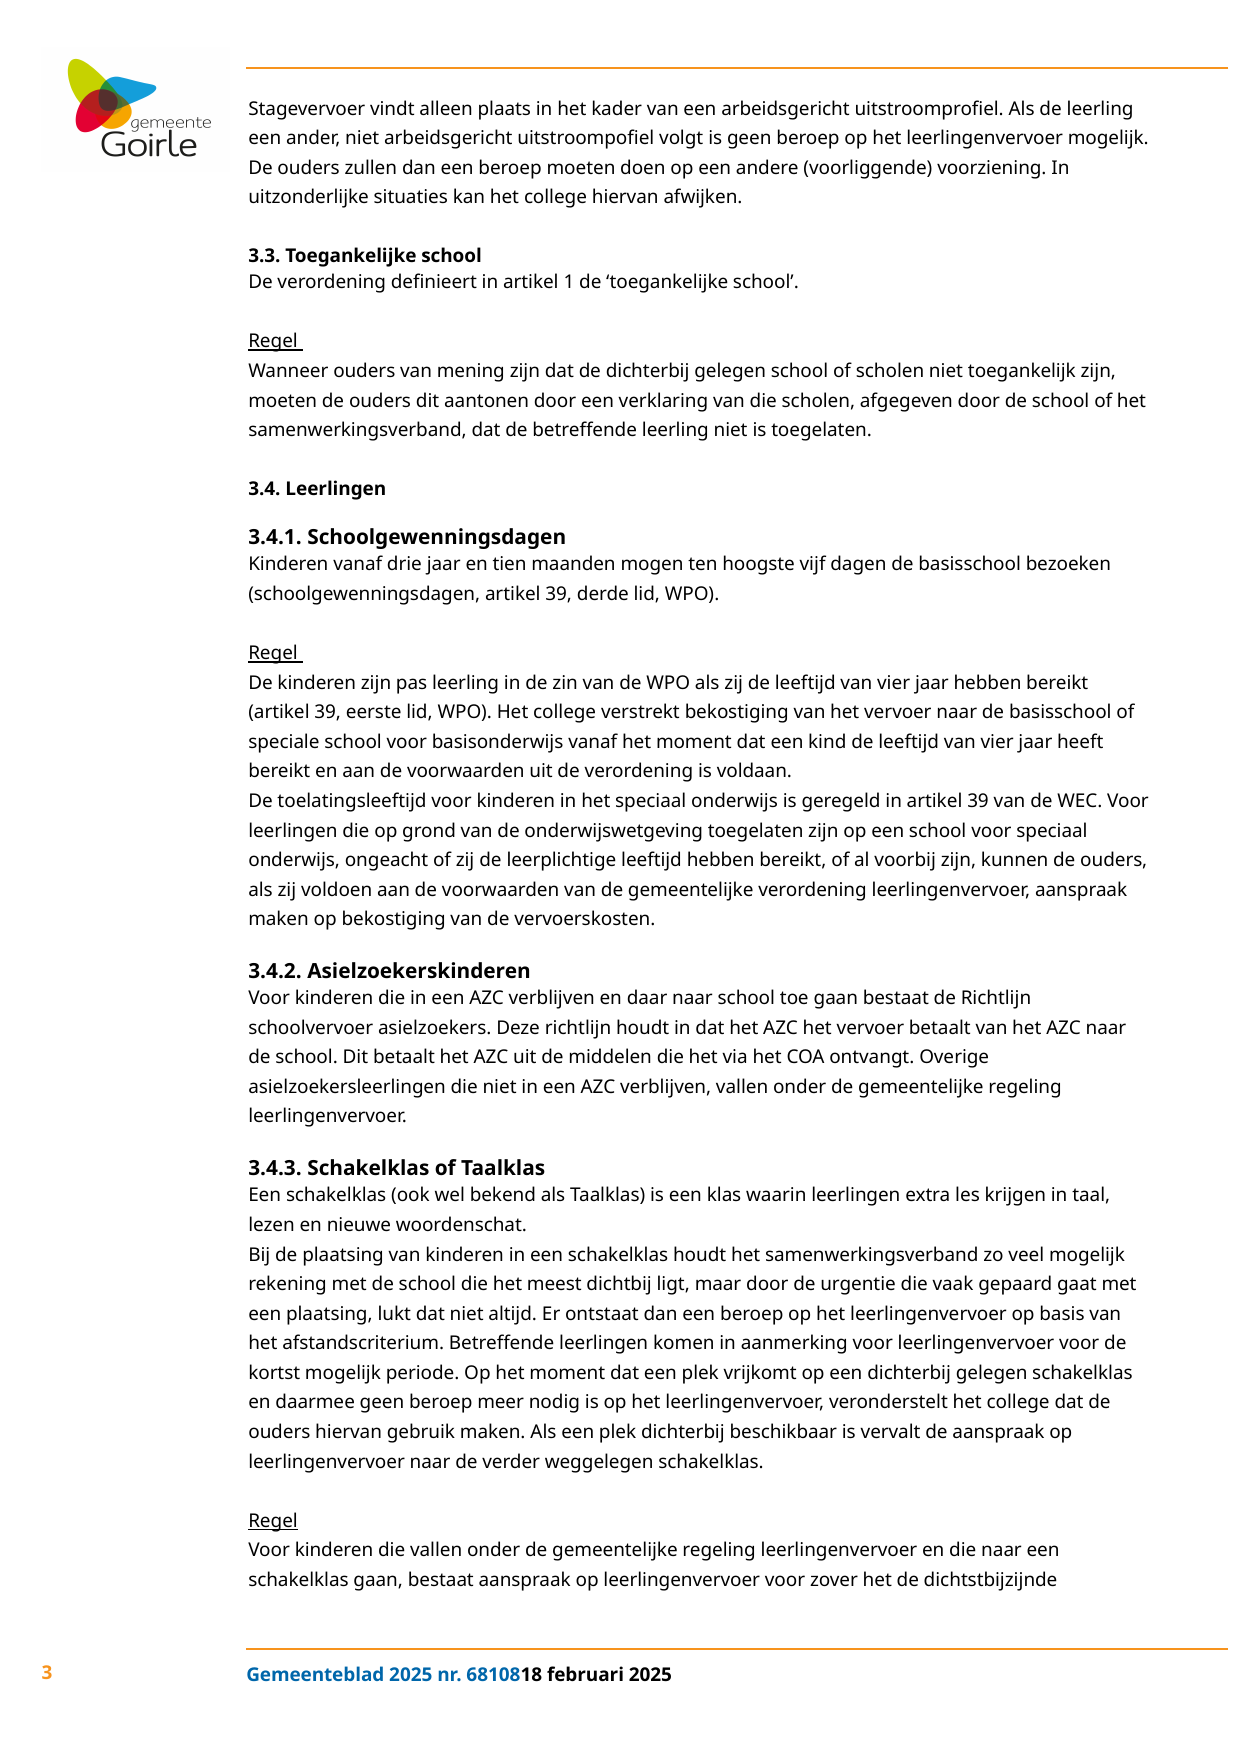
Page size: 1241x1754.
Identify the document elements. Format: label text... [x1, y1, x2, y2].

text en daarmee geen beroep meer nodig is op het leerlingenvervoer, veronderstelt het college dat de ouders hiervan gebruik maken. Als een plek dichterbij beschikbaar is vervalt de aanspraak op leerlingenvervoer naar de verder weggelegen schakelklas. [248, 1389, 1152, 1473]
text Regel [248, 639, 1152, 665]
text 3.3. Toegankelijke school [248, 243, 1152, 268]
text Een schakelklas (ook wel bekend als Taalklas) is een klas waarin leerlingen extra les krijgen in taal, lezen en nieuwe woordenschat. [248, 1182, 1152, 1237]
text Voor kinderen die in een AZC verblijven en daar naar school toe gaan bestaat de Richtlijn schoolvervoer asielzoekers. Deze richtlijn houdt in dat het AZC het vervoer betaalt van het AZC naar de school. Dit betaalt het AZC uit de middelen die het via het COA ontvangt. Overige asielzoekersleerlingen die niet in een AZC verblijven, vallen onder de gemeentelijke regeling leerlingenvervoer. [248, 984, 1152, 1128]
text Stagevervoer vindt alleen plaats in het kader van een arbeidsgericht uitstroomprofiel. Als de leerling een ander, niet arbeidsgericht uitstroompofiel volgt is geen beroep op het leerlingenvervoer mogelijk. De ouders zullen dan een beroep moeten doen op een andere (voorliggende) voorziening. In uitzonderlijke situaties kan het college hiervan afwijken. [248, 95, 1152, 209]
text De kinderen zijn pas leerling in de zin van de WPO als zij de leeftijd van vier jaar hebben bereikt (artikel 39, eerste lid, WPO). Het college verstrekt bekostiging van het vervoer naar de basisschool of speciale school voor basisonderwijs vanaf het moment dat een kind de leeftijd van vier jaar heeft bereikt en aan de voorwaarden uit de verordening is voldaan. [248, 669, 1152, 783]
text 3.4.3. Schakelklas of Taalklas [248, 1153, 1152, 1182]
text Bij de plaatsing van kinderen in een schakelklas houdt het samenwerkingsverband zo veel mogelijk rekening met de school die het meest dichtbij ligt, maar door de urgentie die vaak gepaard gaat met een plaatsing, lukt dat niet altijd. Er ontstaat dan een beroep op het leerlingenvervoer op basis van het afstandscriterium. Betreffende leerlingen komen in aanmerking voor leerlingenvervoer voor de kortst mogelijk periode. Op het moment dat een plek vrijkomt op een dichterbij gelegen schakelklas [248, 1241, 1152, 1385]
text 3.4.2. Asielzoekerskinderen [248, 956, 1152, 984]
text Wanneer ouders van mening zijn dat de dichterbij gelegen school of scholen niet toegankelijk zijn, moeten de ouders dit aantonen door een verklaring van die scholen, afgegeven door de school of het samenwerkingsverband, dat de betreffende leerling niet is toegelaten. [248, 357, 1152, 442]
text Voor kinderen die vallen onder de gemeentelijke regeling leerlingenvervoer en die naar een schakelklas gaan, bestaat aanspraak op leerlingenvervoer voor zover het de dichtstbijzijnde [248, 1537, 1152, 1592]
text De toelatingsleeftijd voor kinderen in het speciaal onderwijs is geregeld in artikel 39 van de WEC. Voor leerlingen die op grond van de onderwijswetgeving toegelaten zijn op een school voor speciaal onderwijs, ongeacht of zij de leerplichtige leeftijd hebben bereikt, of al voorbij zijn, kunnen de ouders, als zij voldoen aan de voorwaarden van de gemeentelijke verordening leerlingenvervoer, aanspraak maken op bekostiging van de vervoerskosten. [248, 787, 1152, 931]
text 3.4. Leerlingen [248, 476, 1152, 501]
text Regel [248, 328, 1152, 353]
text Kinderen vanaf drie jaar en tien maanden mogen ten hoogste vijf dagen de basisschool bezoeken (schoolgewenningsdagen, artikel 39, derde lid, WPO). [248, 551, 1152, 606]
text 3.4.1. Schoolgewenningsdagen [248, 522, 1152, 551]
text Regel [248, 1507, 1152, 1533]
picture [41, 47, 231, 172]
text De verordening definieert in artikel 1 de ‘toegankelijke school’. [248, 268, 1152, 294]
